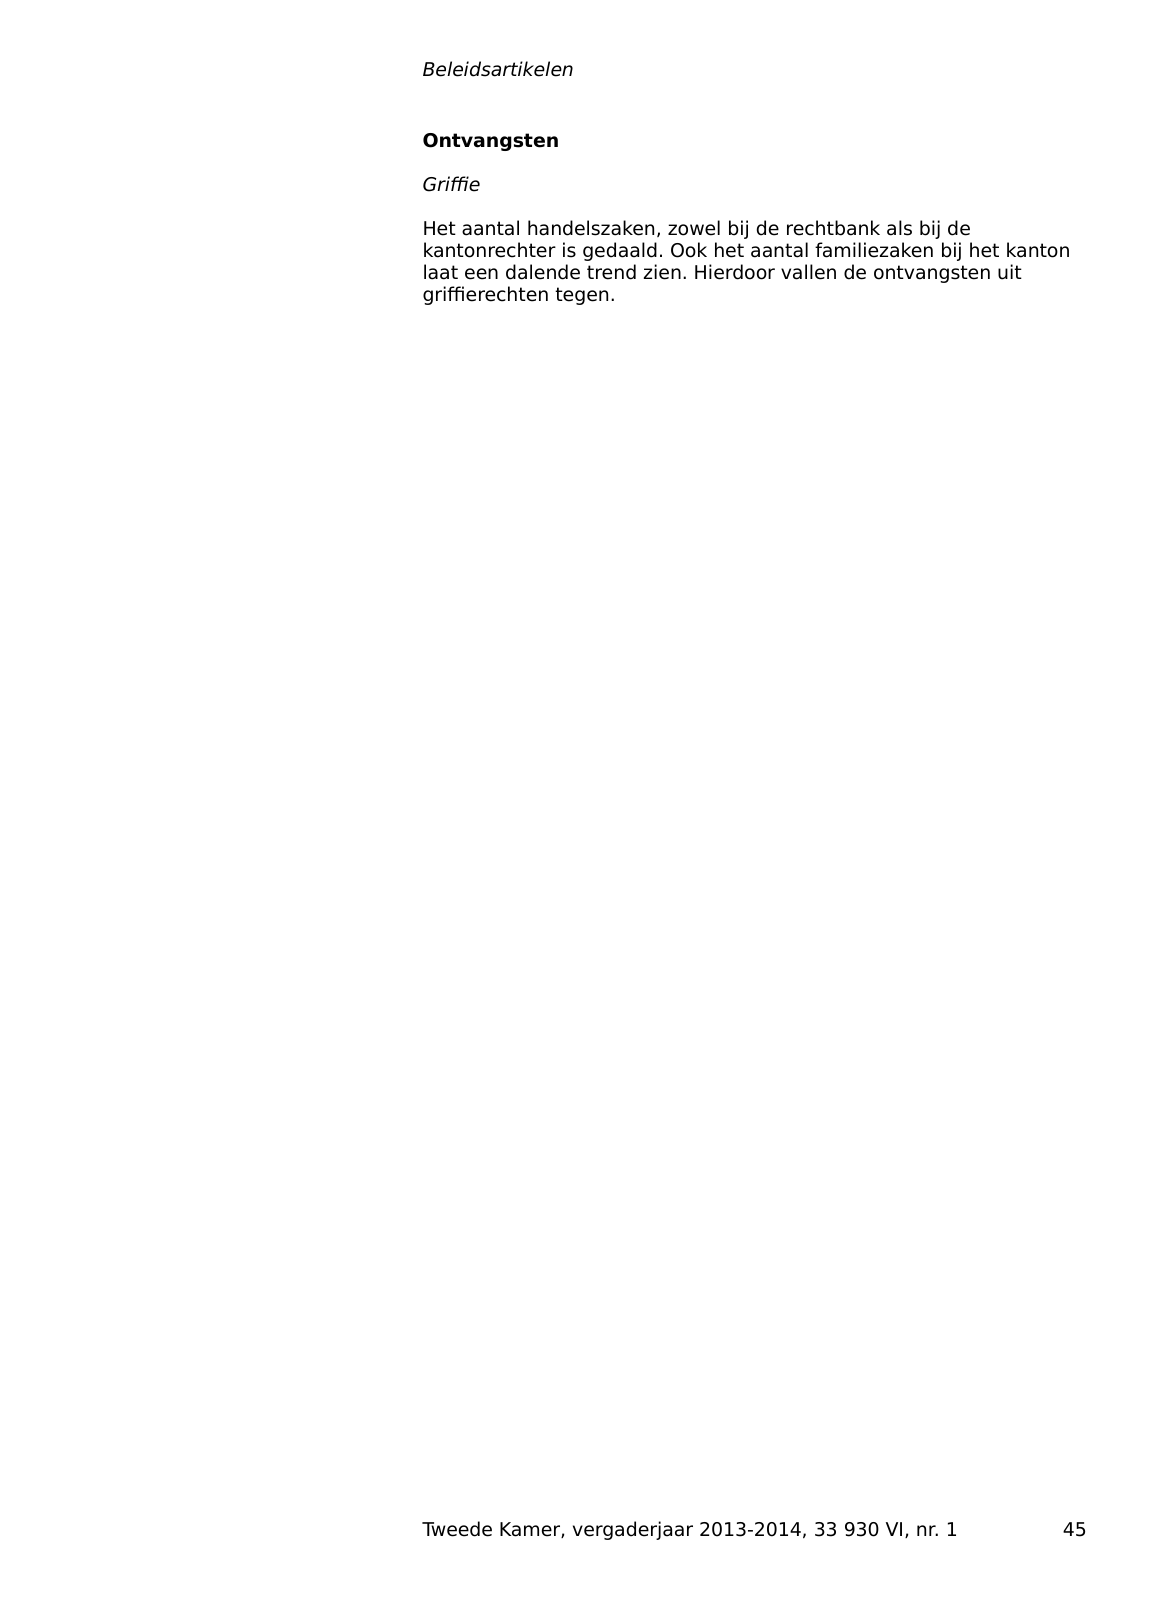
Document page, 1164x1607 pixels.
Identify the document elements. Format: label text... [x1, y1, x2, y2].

subtitle Griffie [422, 174, 1087, 196]
text Het aantal handelszaken, zowel bij de rechtbank als bij de kantonrechter is gedaald. Ook het aantal familiezaken bij het kanton laat een dalende trend zien. Hierdoor vallen de ontvangsten uit griffierechten tegen. [422, 218, 1087, 306]
subtitle Ontvangsten [422, 130, 1087, 152]
